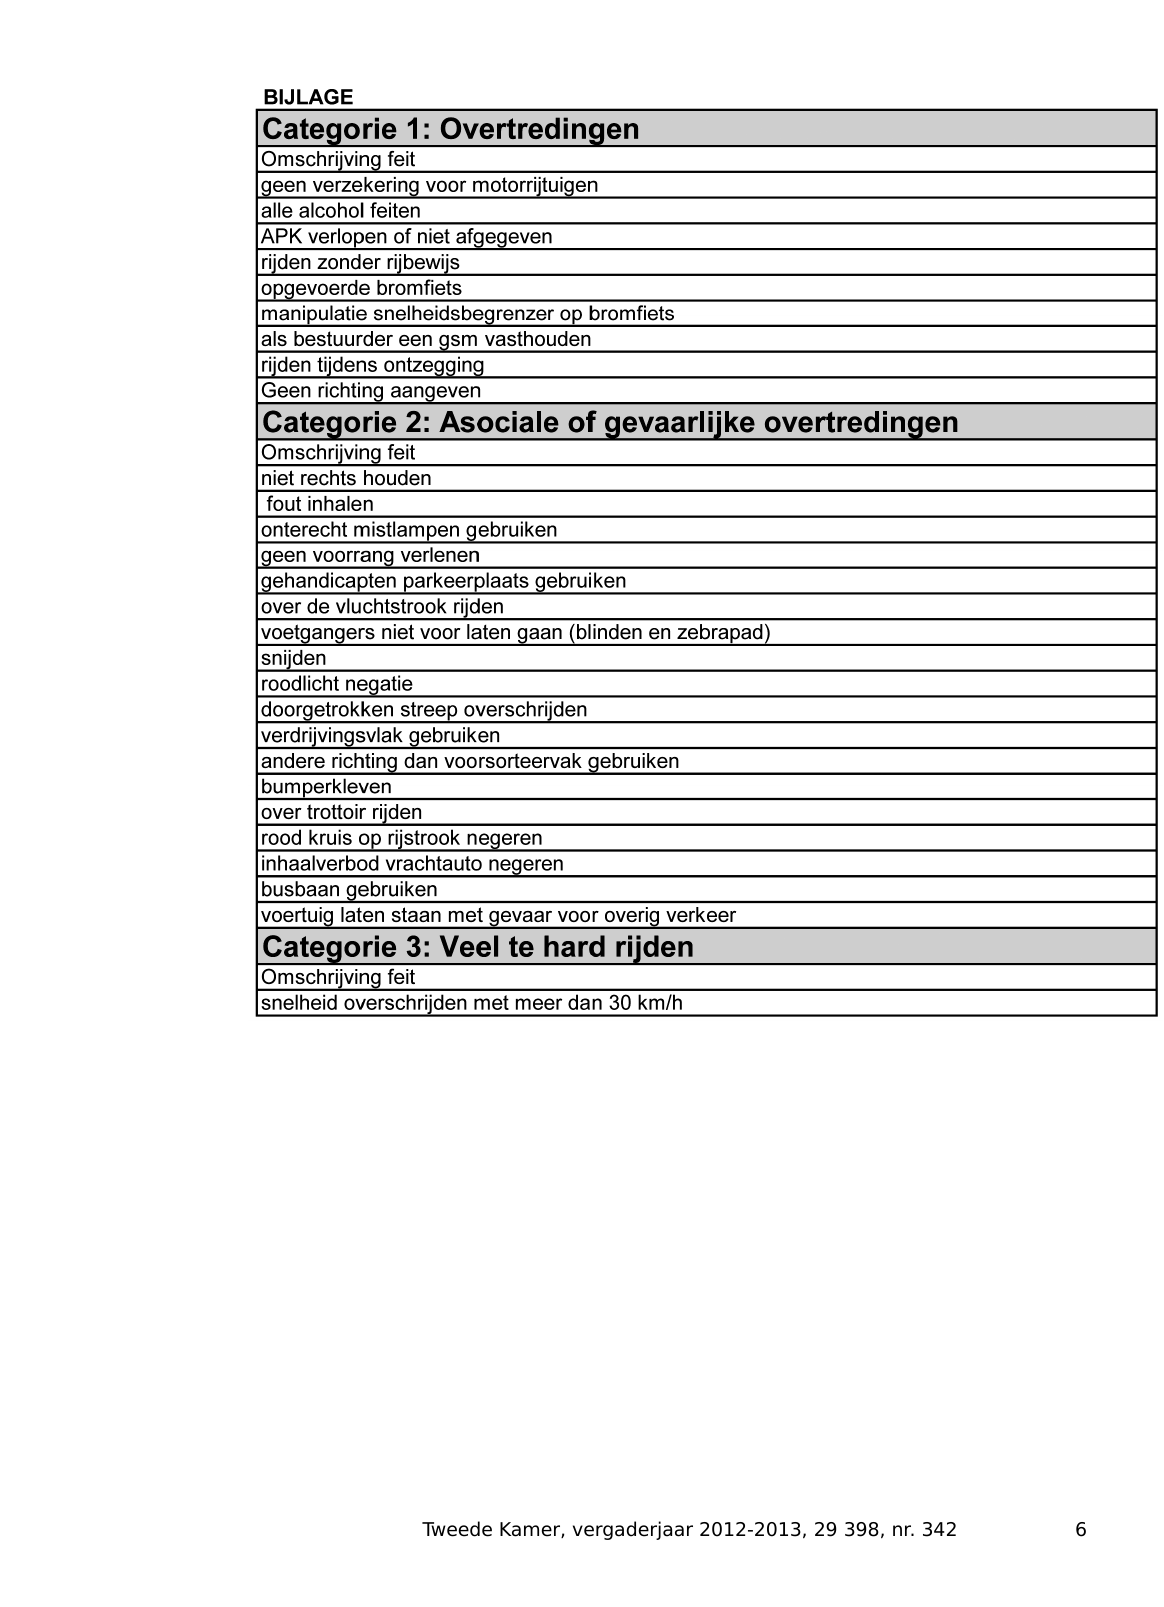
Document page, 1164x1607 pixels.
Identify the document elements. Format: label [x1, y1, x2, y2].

picture [248, 81, 1164, 1021]
